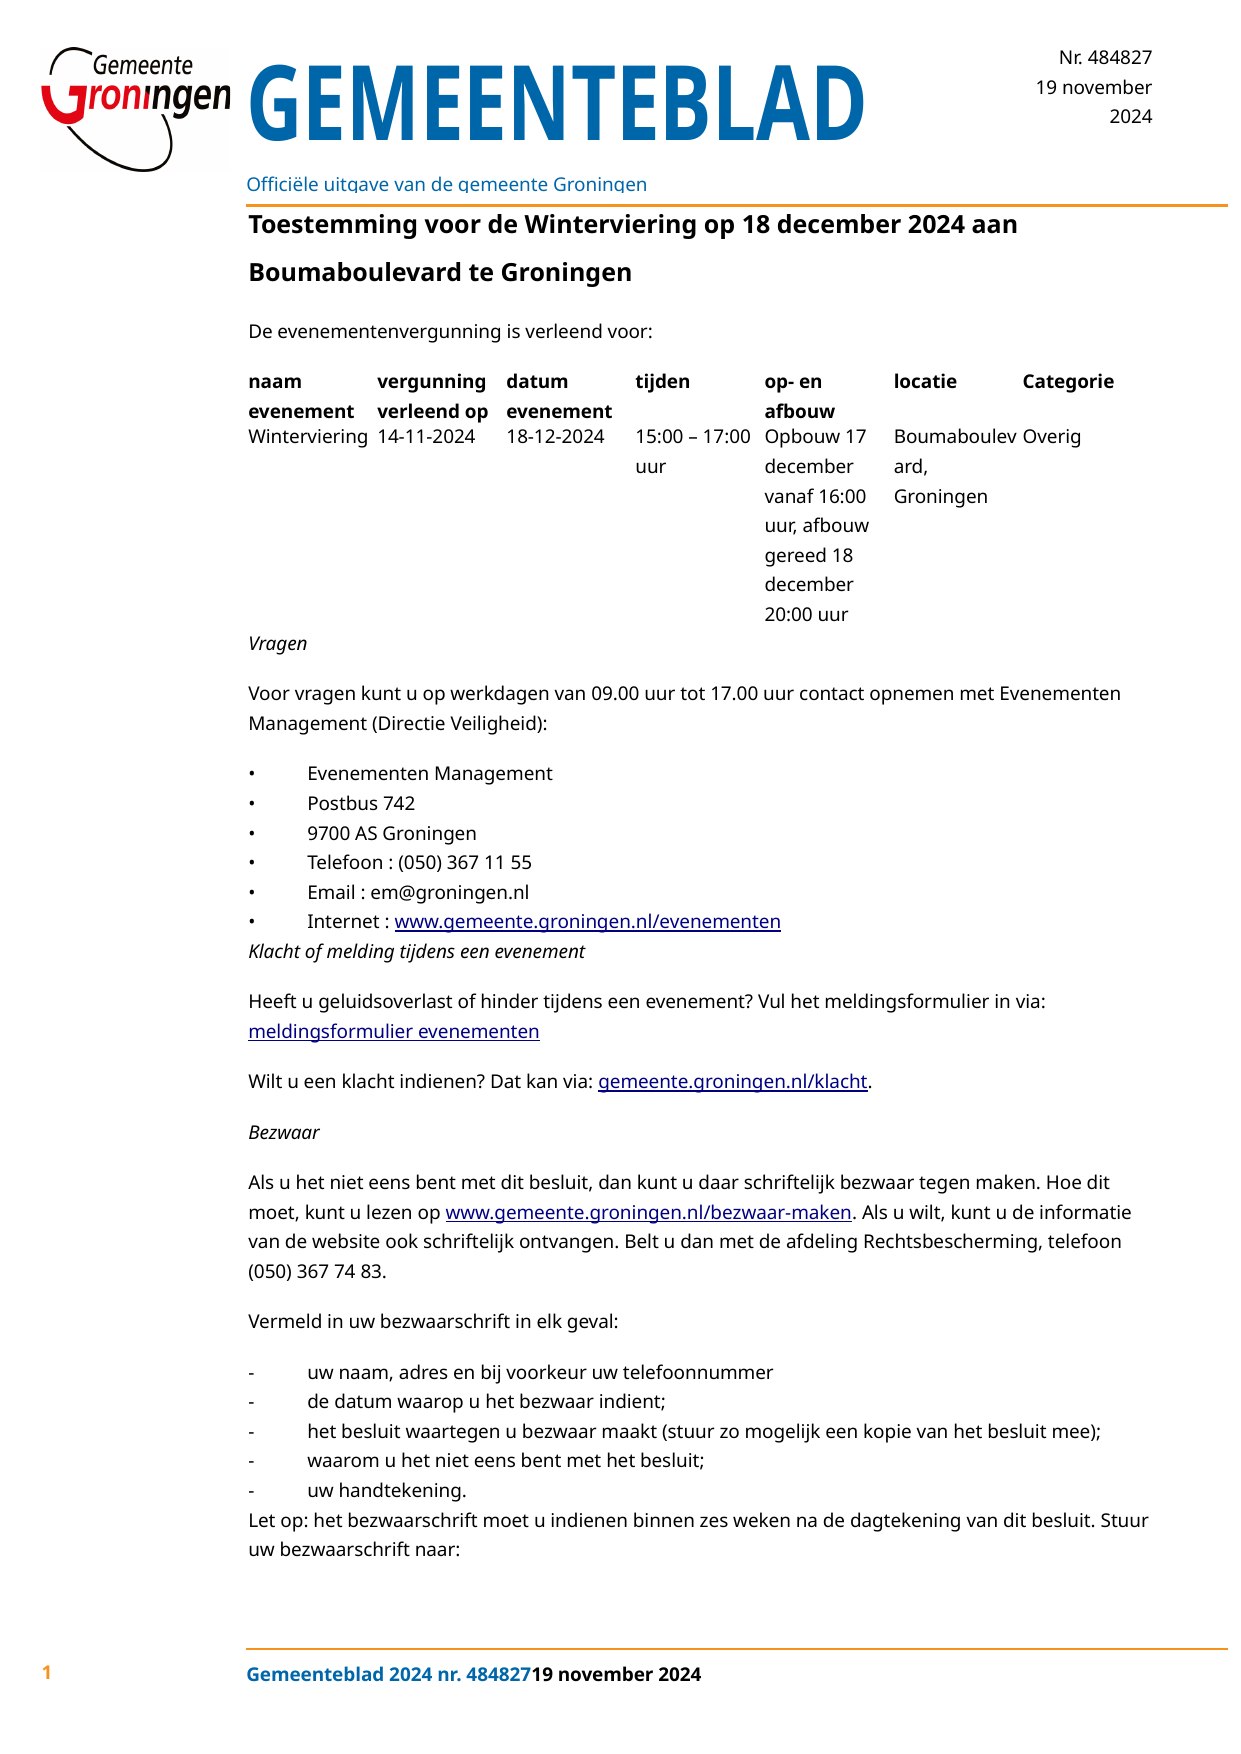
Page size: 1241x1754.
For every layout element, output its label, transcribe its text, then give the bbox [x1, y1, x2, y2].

list Telefoon : (050) 367 11 55 [248, 849, 1152, 875]
picture [41, 47, 231, 172]
table_header tijden [635, 369, 764, 424]
list het besluit waartegen u bezwaar maakt (stuur zo mogelijk een kopie van het besluit mee); [248, 1418, 1152, 1444]
text Bezwaar [248, 1119, 1152, 1145]
text Wilt u een klacht indienen? Dat kan via: gemeente.groningen.nl/klacht. [248, 1068, 1152, 1094]
table_cell 15:00 – 17:00 uur [635, 424, 764, 627]
list Evenementen Management [248, 761, 1152, 786]
table_cell Overig [1023, 424, 1152, 627]
table_cell Winterviering [248, 424, 377, 627]
table_cell Boumaboulevard, Groningen [894, 424, 1022, 627]
table_header datum evenement [506, 369, 635, 424]
text Als u het niet eens bent met dit besluit, dan kunt u daar schriftelijk bezwaar tegen maken. Hoe dit moet, kunt u lezen op www.gemeente.groningen.nl/bezwaar-maken. Als u wilt, kunt u de informatie van de website ook schriftelijk ontvangen. Belt u dan met de afdeling Rechtsbescherming, telefoon (050) 367 74 83. [248, 1169, 1152, 1284]
text Heeft u geluidsoverlast of hinder tijdens een evenement? Vul het meldingsformulier in via: meldingsformulier evenementen [248, 988, 1152, 1044]
table_cell 14-11-2024 [377, 424, 506, 627]
text De evenementenvergunning is verleend voor: [248, 318, 1152, 344]
text Toestemming voor de Winterviering op 18 december 2024 aan Boumaboulevard te Groningen [248, 207, 1152, 288]
table_cell 18-12-2024 [506, 424, 635, 627]
list waarom u het niet eens bent met het besluit; [248, 1448, 1152, 1473]
list Email : em@groningen.nl [248, 879, 1152, 905]
text Klacht of melding tijdens een evenement [248, 938, 1152, 964]
list uw handtekening. [248, 1477, 1152, 1503]
table_header locatie [894, 369, 1022, 424]
table_header op- en afbouw [764, 369, 893, 424]
text Voor vragen kunt u op werkdagen van 09.00 uur tot 17.00 uur contact opnemen met Evenementen Management (Directie Veiligheid): [248, 681, 1152, 736]
list uw naam, adres en bij voorkeur uw telefoonnummer [248, 1359, 1152, 1385]
table_header vergunning verleend op [377, 369, 506, 424]
list 9700 AS Groningen [248, 820, 1152, 846]
table_cell Opbouw 17 december vanaf 16:00 uur, afbouw gereed 18 december 20:00 uur [764, 424, 893, 627]
table_header naam evenement [248, 369, 377, 424]
list Postbus 742 [248, 790, 1152, 816]
text Vragen [248, 630, 1152, 656]
text Let op: het bezwaarschrift moet u indienen binnen zes weken na de dagtekening van dit besluit. Stuur uw bezwaarschrift naar: [248, 1507, 1152, 1562]
list Internet : www.gemeente.groningen.nl/evenementen [248, 908, 1152, 934]
text Vermeld in uw bezwaarschrift in elk geval: [248, 1308, 1152, 1334]
list de datum waarop u het bezwaar indient; [248, 1388, 1152, 1414]
table_header Categorie [1023, 369, 1152, 424]
